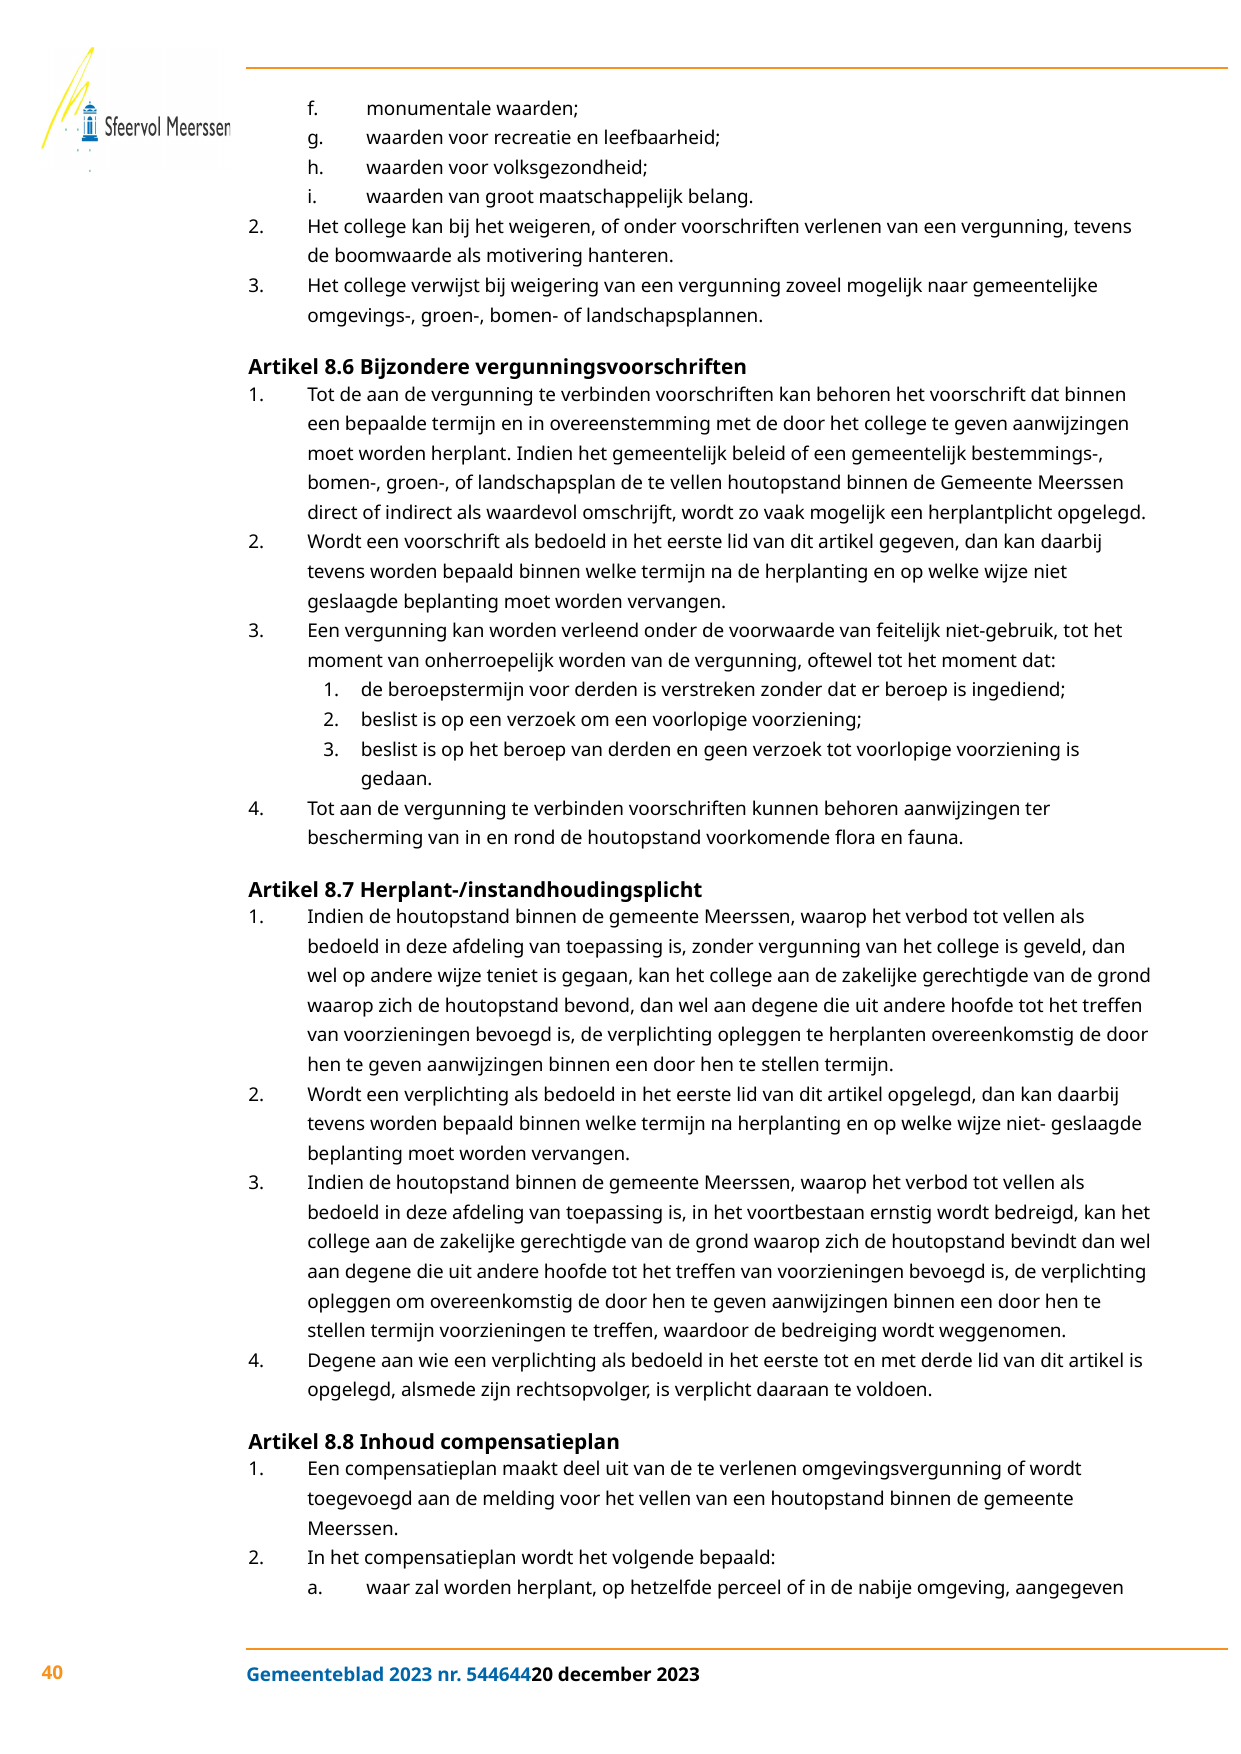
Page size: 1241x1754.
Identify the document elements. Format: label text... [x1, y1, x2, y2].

list waar zal worden herplant, op hetzelfde perceel of in de nabije omgeving, aangegeven [307, 1574, 1152, 1599]
list Indien de houtopstand binnen de gemeente Meerssen, waarop het verbod tot vellen als bedoeld in deze afdeling van toepassing is, zonder vergunning van het college is geveld, dan wel op andere wijze teniet is gegaan, kan het college aan de zakelijke gerechtigde van de grond waarop zich de houtopstand bevond, dan wel aan degene die uit andere hoofde tot het treffen van voorzieningen bevoegd is, de verplichting opleggen te herplanten overeenkomstig de door hen te geven aanwijzingen binnen een door hen te stellen termijn. [248, 903, 1152, 1077]
list Het college verwijst bij weigering van een vergunning zoveel mogelijk naar gemeentelijke omgevings-, groen-, bomen- of landschapsplannen. [248, 272, 1152, 328]
list Degene aan wie een verplichting als bedoeld in het eerste tot en met derde lid van dit artikel is opgelegd, alsmede zijn rechtsopvolger, is verplicht daaraan te voldoen. [248, 1347, 1152, 1402]
list monumentale waarden; [307, 95, 1152, 121]
text Artikel 8.6 Bijzondere vergunningsvoorschriften [248, 352, 1152, 381]
list Tot aan de vergunning te verbinden voorschriften kunnen behoren aanwijzingen ter bescherming van in en rond de houtopstand voorkomende flora en fauna. [248, 795, 1152, 850]
list de beroepstermijn voor derden is verstreken zonder dat er beroep is ingediend; [323, 677, 1152, 702]
list Het college kan bij het weigeren, of onder voorschriften verlenen van een vergunning, tevens de boomwaarde als motivering hanteren. [248, 213, 1152, 268]
list beslist is op het beroep van derden en geen verzoek tot voorlopige voorziening is gedaan. [323, 736, 1152, 791]
list Een compensatieplan maakt deel uit van de te verlenen omgevingsvergunning of wordt toegevoegd aan de melding voor het vellen van een houtopstand binnen de gemeente Meerssen. [248, 1456, 1152, 1540]
text Artikel 8.8 Inhoud compensatieplan [248, 1427, 1152, 1456]
list Tot de aan de vergunning te verbinden voorschriften kan behoren het voorschrift dat binnen een bepaalde termijn en in overeenstemming met de door het college te geven aanwijzingen moet worden herplant. Indien het gemeentelijk beleid of een gemeentelijk bestemmings-, bomen-, groen-, of landschapsplan de te vellen houtopstand binnen de Gemeente Meerssen direct of indirect als waardevol omschrijft, wordt zo vaak mogelijk een herplantplicht opgelegd. [248, 381, 1152, 525]
list waarden van groot maatschappelijk belang. [307, 183, 1152, 209]
list waarden voor volksgezondheid; [307, 154, 1152, 180]
list Wordt een voorschrift als bedoeld in het eerste lid van dit artikel gegeven, dan kan daarbij tevens worden bepaald binnen welke termijn na de herplanting en op welke wijze niet geslaagde beplanting moet worden vervangen. [248, 529, 1152, 613]
list waarden voor recreatie en leefbaarheid; [307, 124, 1152, 150]
picture [41, 47, 231, 172]
text Artikel 8.7 Herplant-/instandhoudingsplicht [248, 875, 1152, 903]
list Wordt een verplichting als bedoeld in het eerste lid van dit artikel opgelegd, dan kan daarbij tevens worden bepaald binnen welke termijn na herplanting en op welke wijze niet- geslaagde beplanting moet worden vervangen. [248, 1081, 1152, 1166]
list Een vergunning kan worden verleend onder de voorwaarde van feitelijk niet-gebruik, tot het moment van onherroepelijk worden van de vergunning, oftewel tot het moment dat: [248, 617, 1152, 673]
list In het compensatieplan wordt het volgende bepaald: [248, 1544, 1152, 1570]
list Indien de houtopstand binnen de gemeente Meerssen, waarop het verbod tot vellen als bedoeld in deze afdeling van toepassing is, in het voortbestaan ernstig wordt bedreigd, kan het college aan de zakelijke gerechtigde van de grond waarop zich de houtopstand bevindt dan wel aan degene die uit andere hoofde tot het treffen van voorzieningen bevoegd is, de verplichting opleggen om overeenkomstig de door hen te geven aanwijzingen binnen een door hen te stellen termijn voorzieningen te treffen, waardoor de bedreiging wordt weggenomen. [248, 1169, 1152, 1343]
list beslist is op een verzoek om een voorlopige voorziening; [323, 706, 1152, 732]
